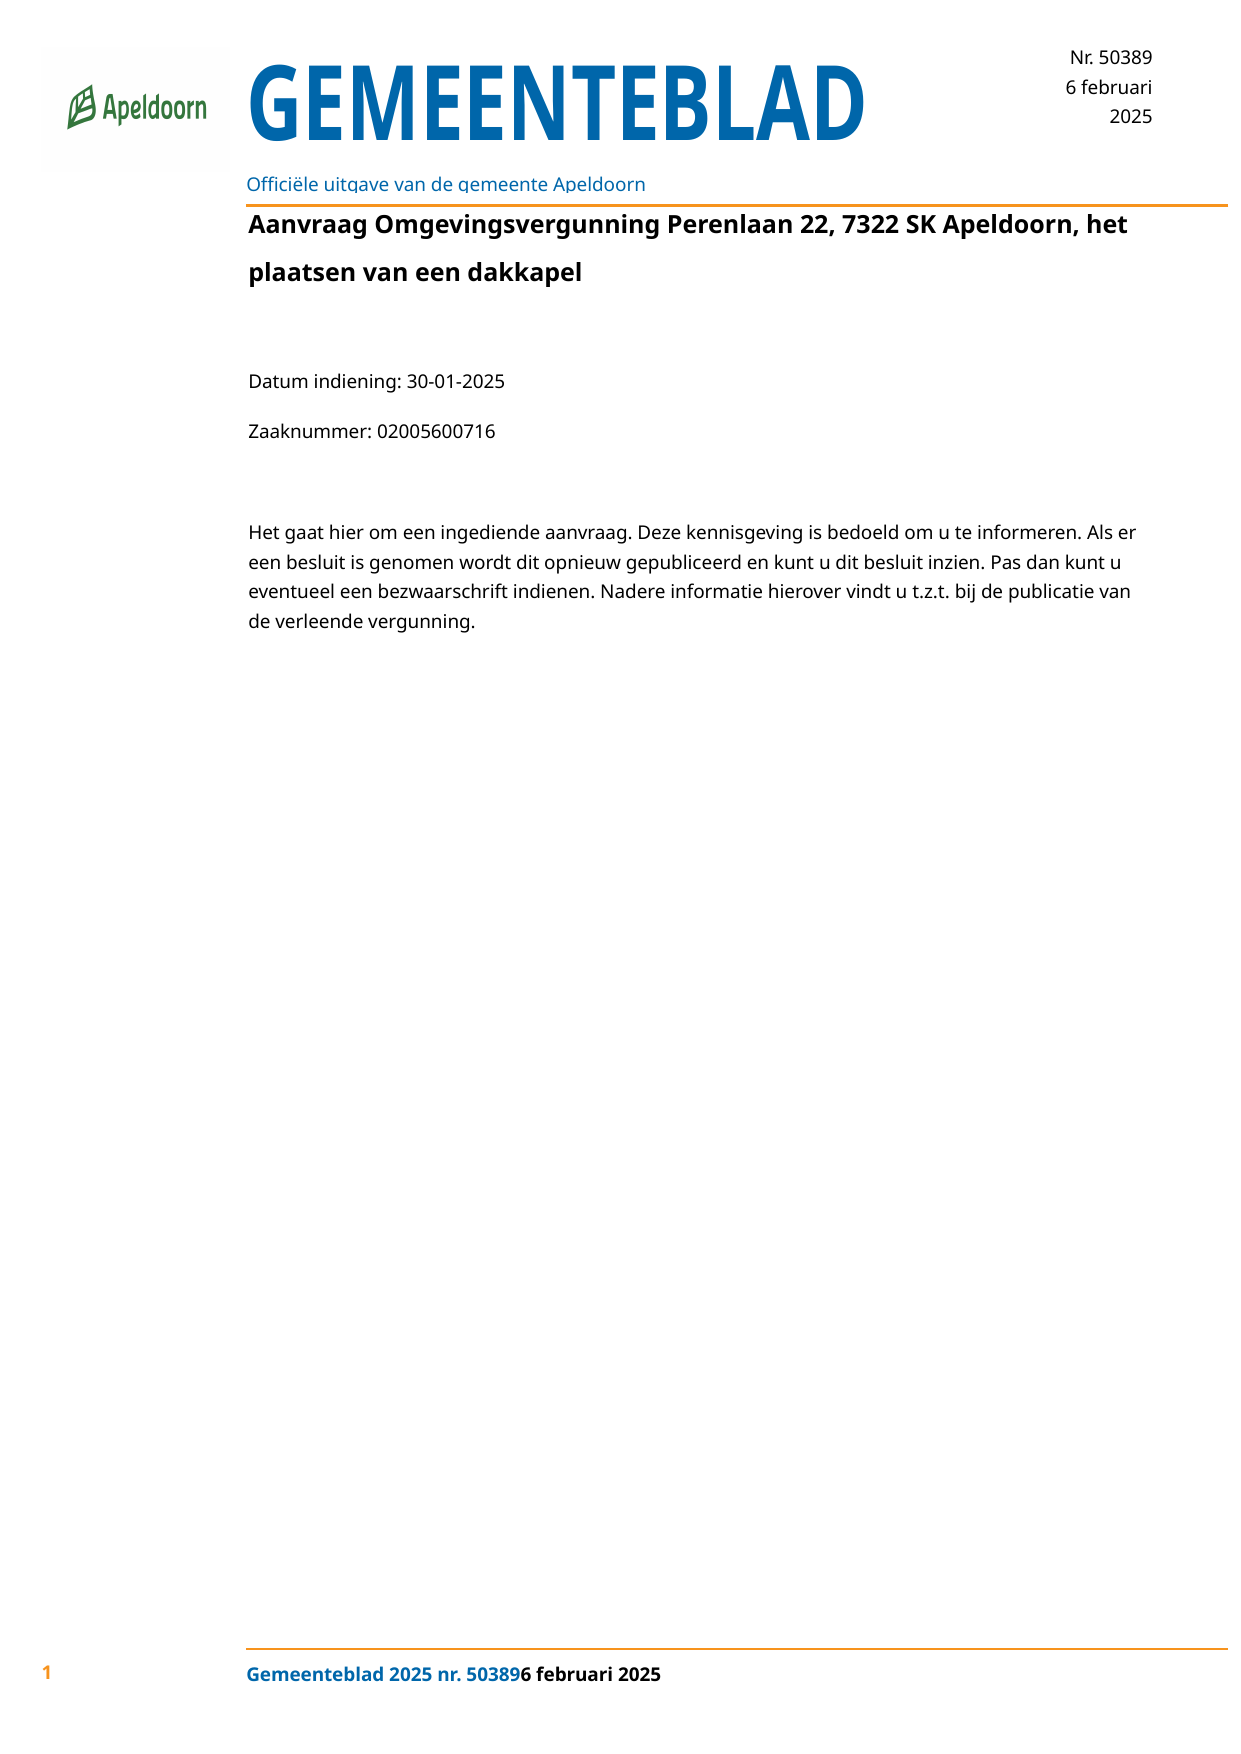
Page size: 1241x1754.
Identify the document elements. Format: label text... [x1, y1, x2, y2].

text Het gaat hier om een ingediende aanvraag. Deze kennisgeving is bedoeld om u te informeren. Als er een besluit is genomen wordt dit opnieuw gepubliceerd en kunt u dit besluit inzien. Pas dan kunt u eventueel een bezwaarschrift indienen. Nadere informatie hierover vindt u t.z.t. bij de publicatie van de verleende vergunning. [248, 519, 1152, 634]
picture [41, 47, 231, 172]
text Zaaknummer: 02005600716 [248, 419, 1152, 444]
text Aanvraag Omgevingsvergunning Perenlaan 22, 7322 SK Apeldoorn, het plaatsen van een dakkapel [248, 207, 1152, 288]
text Datum indiening: 30-01-2025 [248, 368, 1152, 394]
